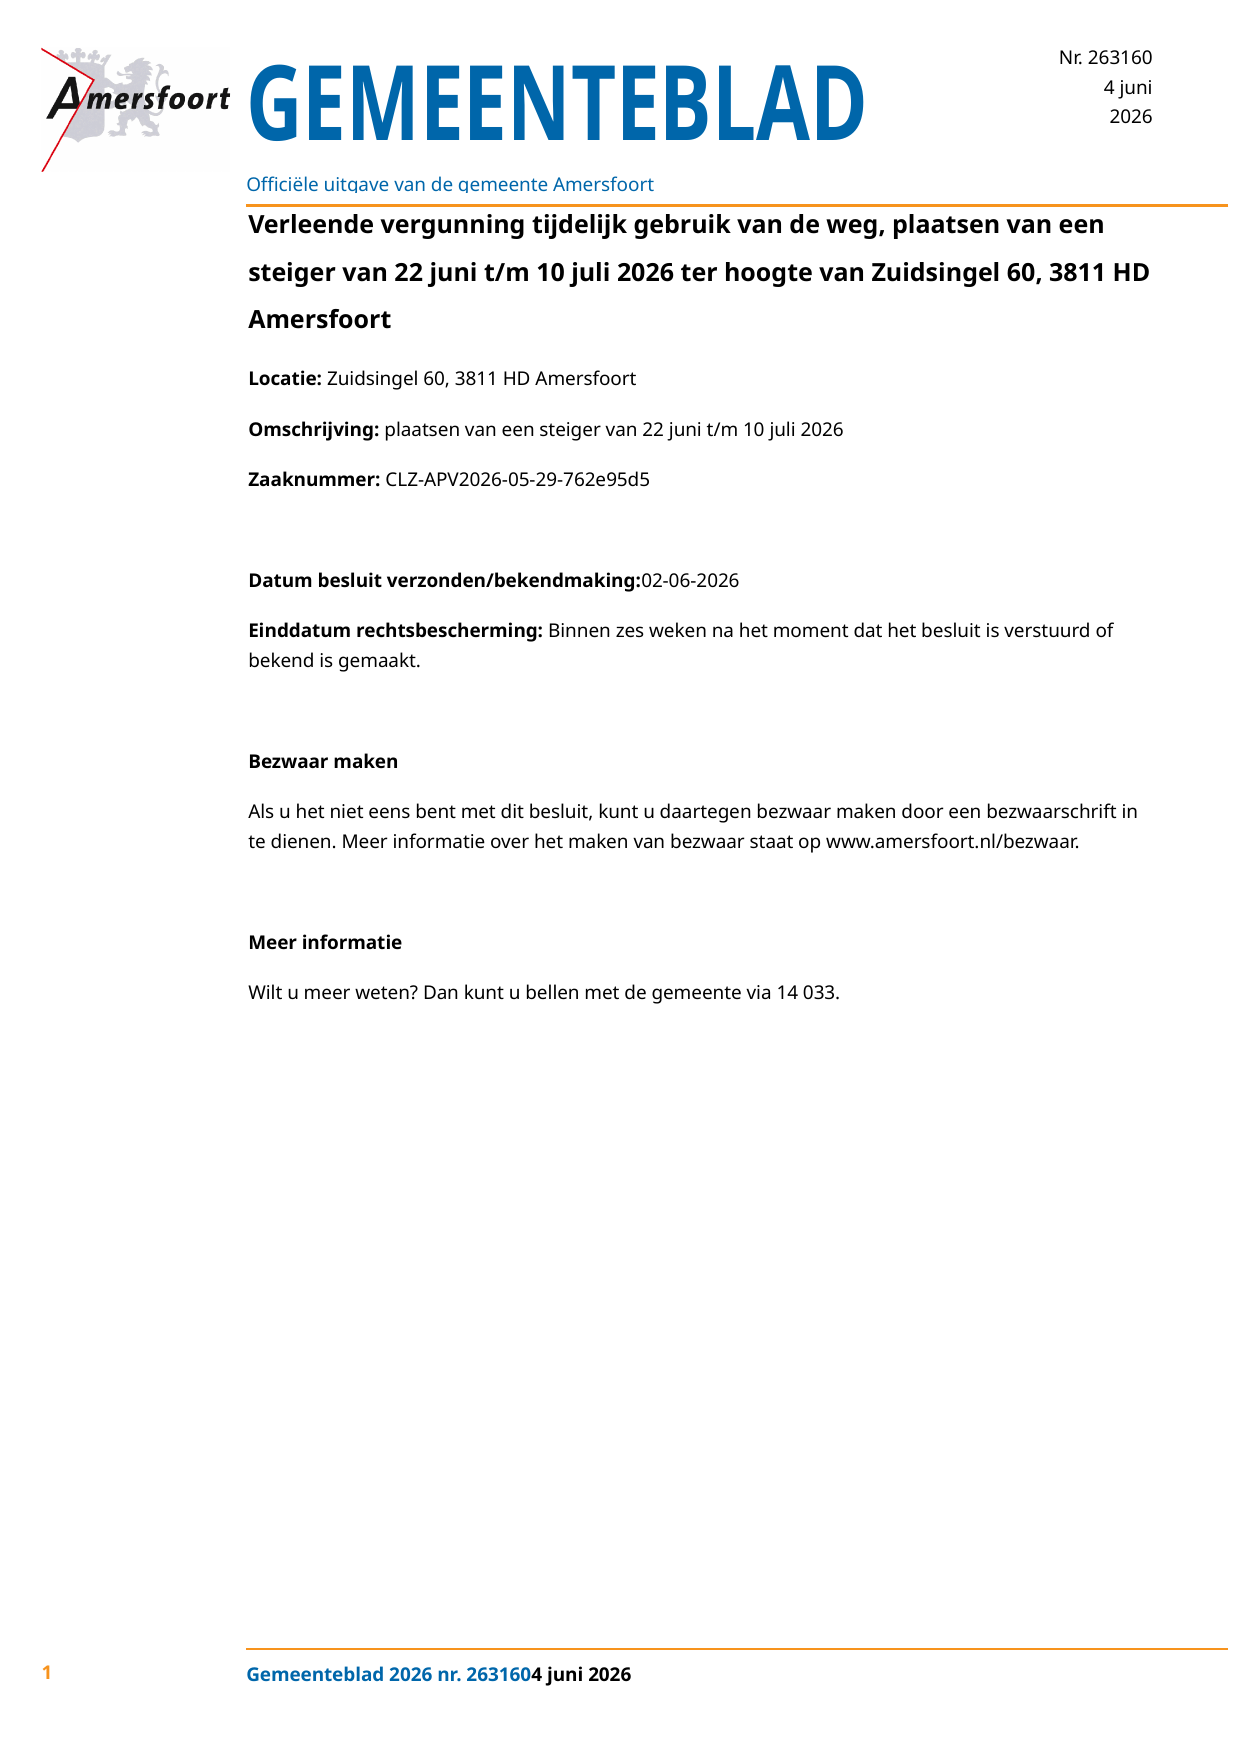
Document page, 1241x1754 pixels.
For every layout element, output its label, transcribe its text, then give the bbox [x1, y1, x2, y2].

text Wilt u meer weten? Dan kunt u bellen met de gemeente via 14 033. [248, 979, 1152, 1005]
text Einddatum rechtsbescherming: Binnen zes weken na het moment dat het besluit is verstuurd of bekend is gemaakt. [248, 618, 1152, 673]
text Als u het niet eens bent met dit besluit, kunt u daartegen bezwaar maken door een bezwaarschrift in te dienen. Meer informatie over het maken van bezwaar staat op www.amersfoort.nl/bezwaar. [248, 798, 1152, 854]
text Bezwaar maken [248, 748, 1152, 774]
picture [41, 47, 231, 172]
text Verleende vergunning tijdelijk gebruik van de weg, plaatsen van een steiger van 22 juni t/m 10 juli 2026 ter hoogte van Zuidsingel 60, 3811 HD Amersfoort [248, 207, 1152, 336]
text Zaaknummer: CLZ-APV2026-05-29-762e95d5 [248, 466, 1152, 492]
text Locatie: Zuidsingel 60, 3811 HD Amersfoort [248, 366, 1152, 391]
text Omschrijving: plaatsen van een steiger van 22 juni t/m 10 juli 2026 [248, 416, 1152, 442]
text Datum besluit verzonden/bekendmaking:02-06-2026 [248, 567, 1152, 593]
text Meer informatie [248, 929, 1152, 954]
